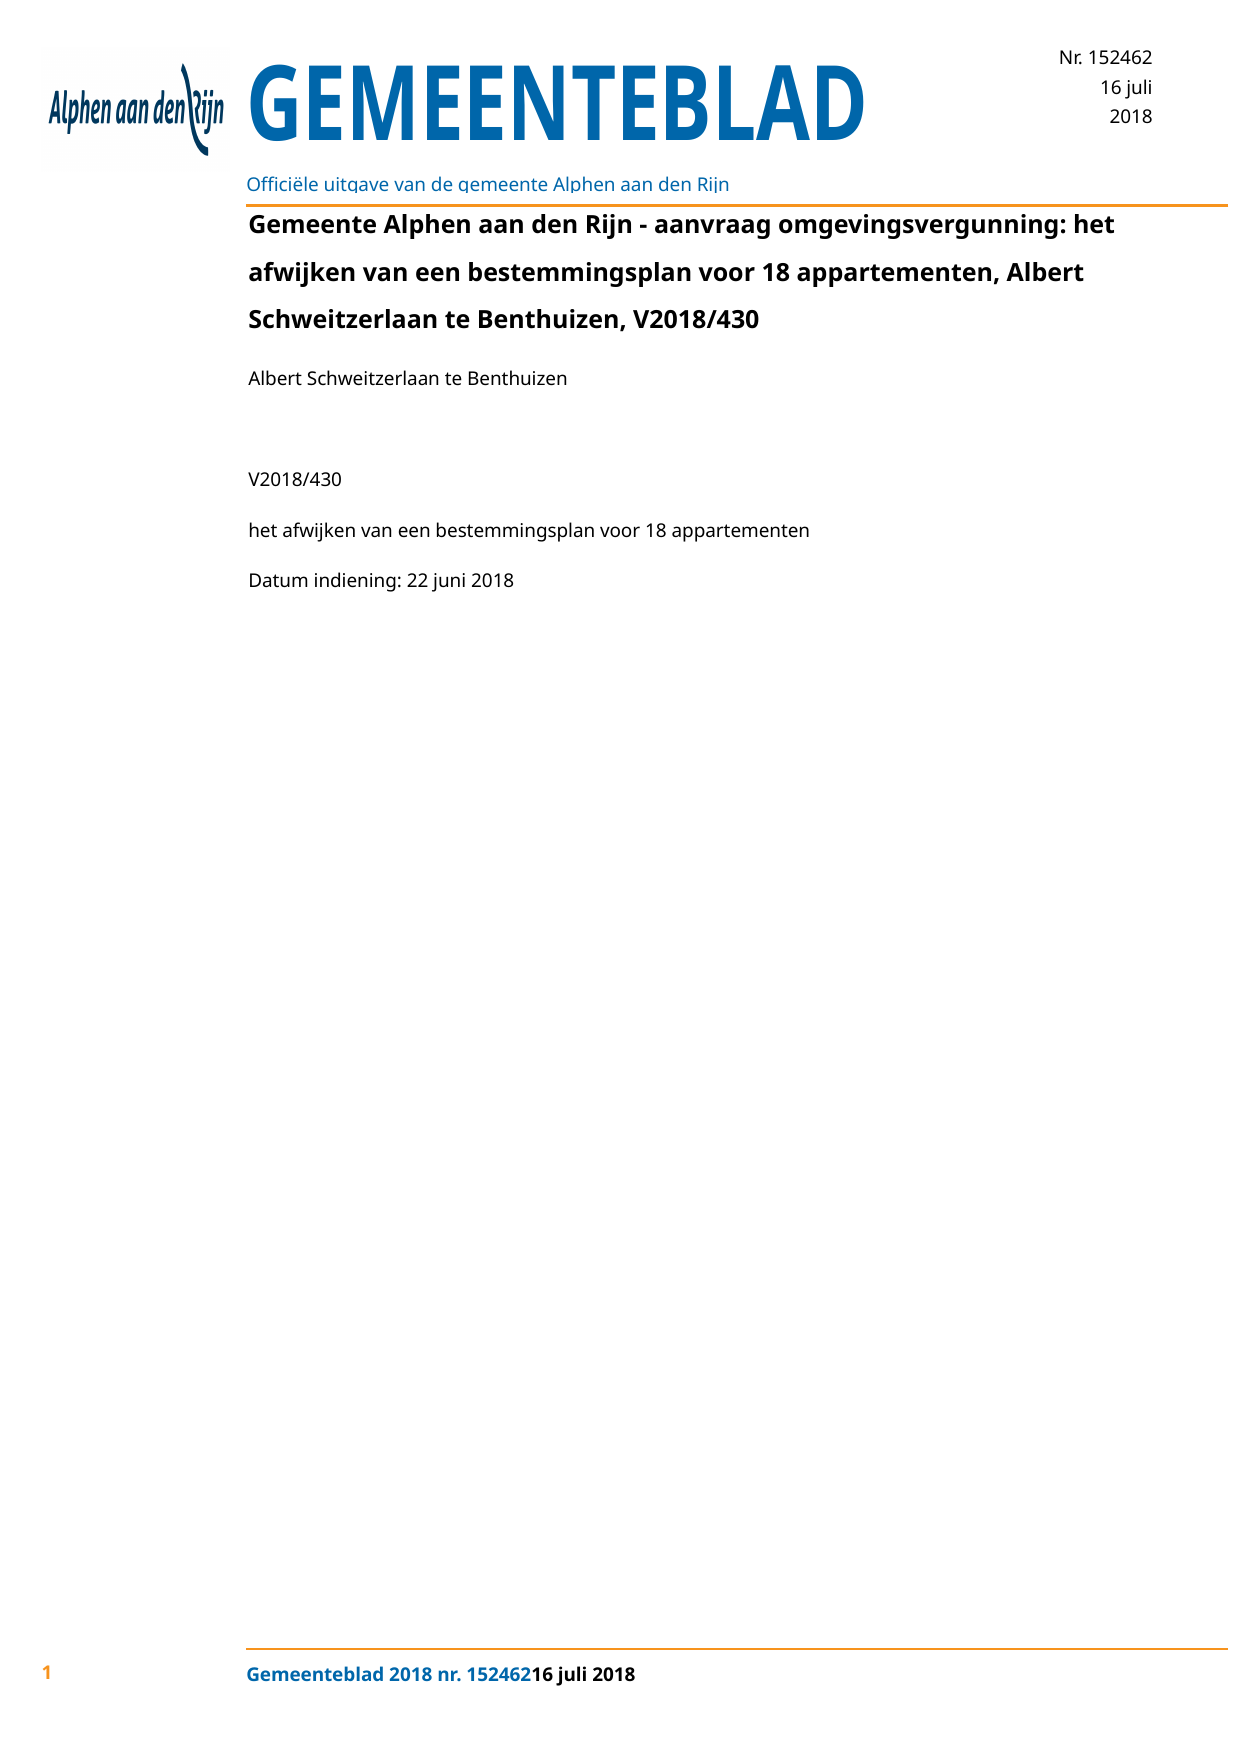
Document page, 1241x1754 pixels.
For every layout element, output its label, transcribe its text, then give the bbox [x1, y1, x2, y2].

text het afwijken van een bestemmingsplan voor 18 appartementen [248, 517, 1152, 542]
text Gemeente Alphen aan den Rijn - aanvraag omgevingsvergunning: het afwijken van een bestemmingsplan voor 18 appartementen, Albert Schweitzerlaan te Benthuizen, V2018/430 [248, 207, 1152, 336]
text V2018/430 [248, 466, 1152, 492]
text Albert Schweitzerlaan te Benthuizen [248, 366, 1152, 391]
picture [41, 47, 231, 172]
text Datum indiening: 22 juni 2018 [248, 567, 1152, 593]
